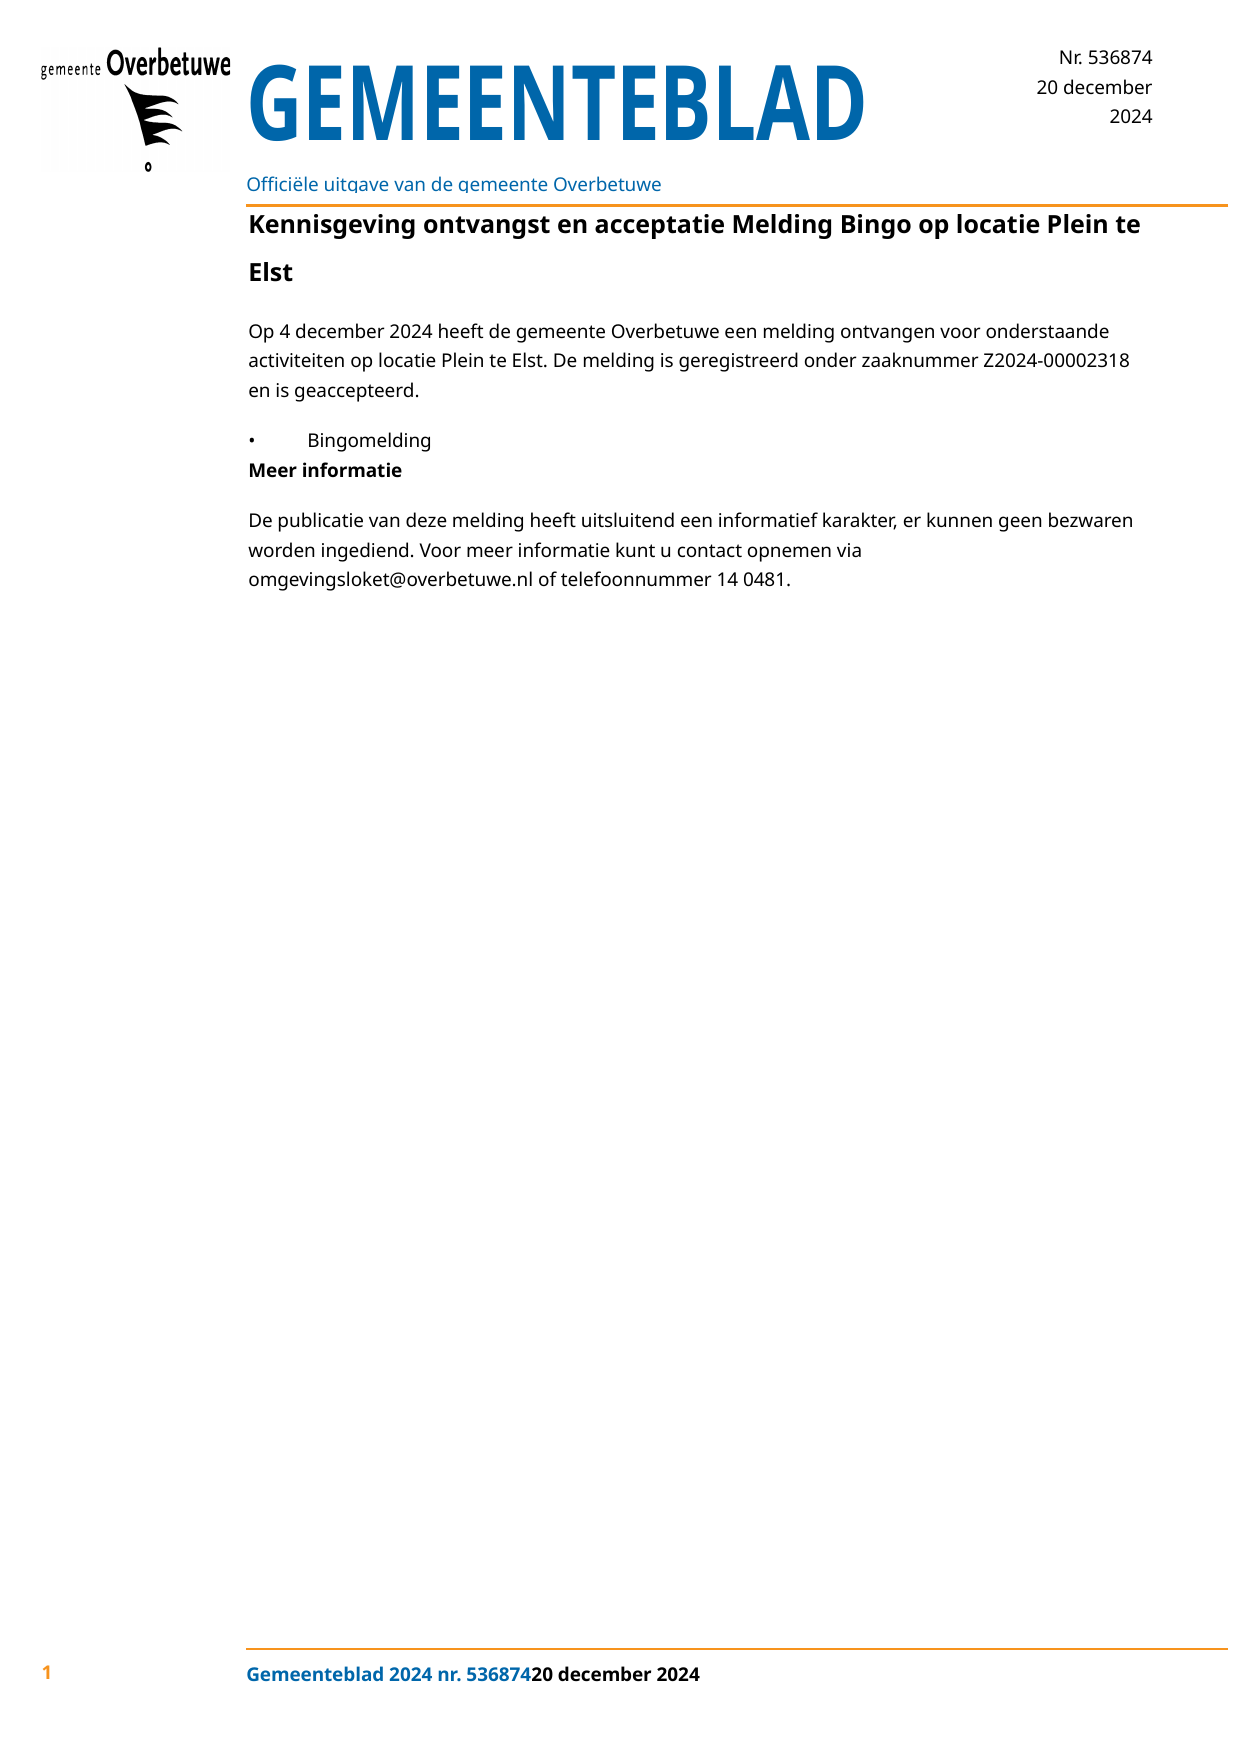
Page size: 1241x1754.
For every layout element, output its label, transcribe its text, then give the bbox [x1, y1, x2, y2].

text Meer informatie [248, 457, 1152, 483]
text Op 4 december 2024 heeft de gemeente Overbetuwe een melding ontvangen voor onderstaande activiteiten op locatie Plein te Elst. De melding is geregistreerd onder zaaknummer Z2024-00002318 en is geaccepteerd. [248, 318, 1152, 403]
list Bingomelding [248, 427, 1152, 453]
text De publicatie van deze melding heeft uitsluitend een informatief karakter, er kunnen geen bezwaren worden ingediend. Voor meer informatie kunt u contact opnemen via omgevingsloket@overbetuwe.nl of telefoonnummer 14 0481. [248, 507, 1152, 592]
picture [41, 47, 231, 172]
text Kennisgeving ontvangst en acceptatie Melding Bingo op locatie Plein te Elst [248, 207, 1152, 288]
